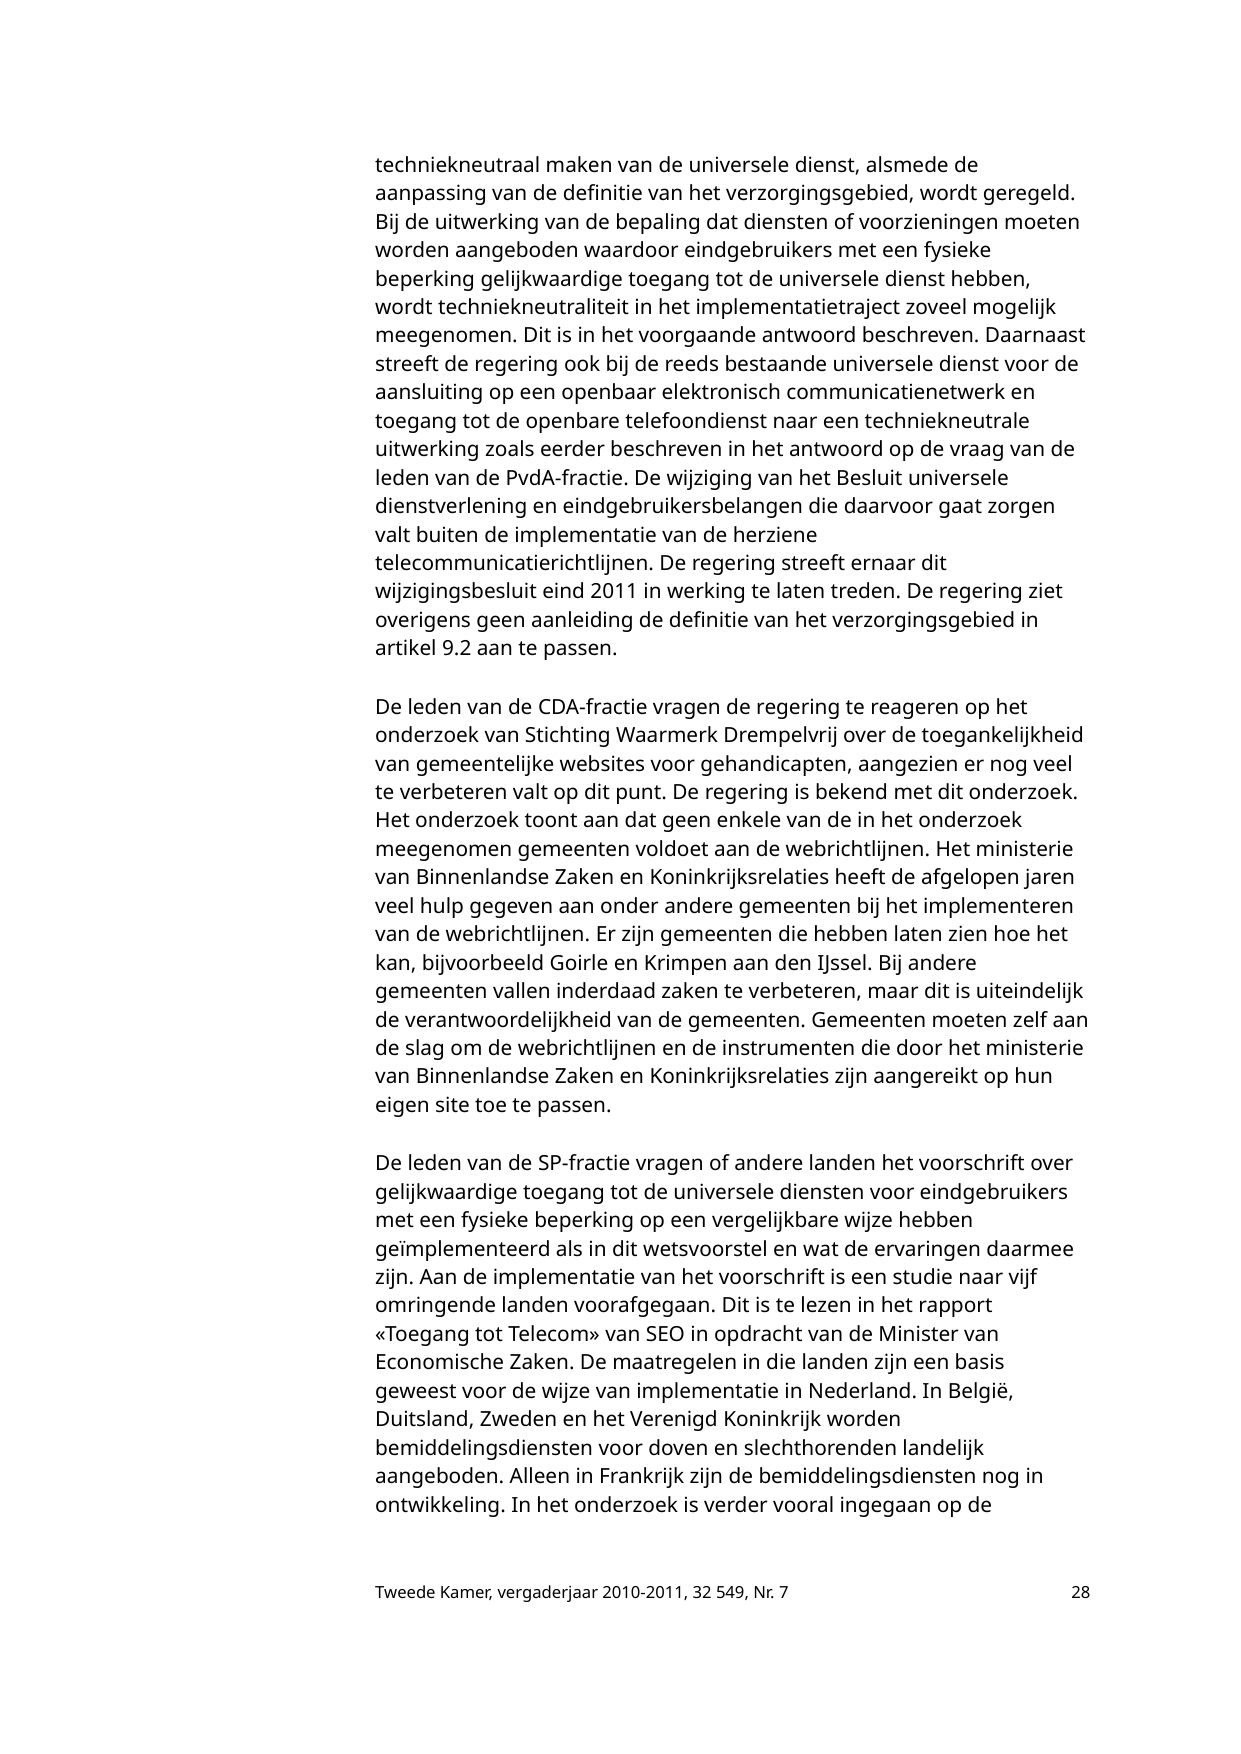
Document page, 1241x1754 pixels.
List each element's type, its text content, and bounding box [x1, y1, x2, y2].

text De leden van de CDA-fractie vragen de regering te reageren op het onderzoek van Stichting Waarmerk Drempelvrij over de toegankelijkheid van gemeentelijke websites voor gehandicapten, aangezien er nog veel te verbeteren valt op dit punt. De regering is bekend met dit onderzoek. Het onderzoek toont aan dat geen enkele van de in het onderzoek meegenomen gemeenten voldoet aan de webrichtlijnen. Het ministerie van Binnenlandse Zaken en Koninkrijksrelaties heeft de afgelopen jaren veel hulp gegeven aan onder andere gemeenten bij het implementeren van de webrichtlijnen. Er zijn gemeenten die hebben laten zien hoe het kan, bijvoorbeeld Goirle en Krimpen aan den IJssel. Bij andere gemeenten vallen inderdaad zaken te verbeteren, maar dit is uiteindelijk de verantwoordelijkheid van de gemeenten. Gemeenten moeten zelf aan de slag om de webrichtlijnen en de instrumenten die door het ministerie van Binnenlandse Zaken en Koninkrijksrelaties zijn aangereikt op hun eigen site toe te passen. [375, 692, 1090, 1118]
text techniekneutraal maken van de universele dienst, alsmede de aanpassing van de definitie van het verzorgingsgebied, wordt geregeld. Bij de uitwerking van de bepaling dat diensten of voorzieningen moeten worden aangeboden waardoor eindgebruikers met een fysieke beperking gelijkwaardige toegang tot de universele dienst hebben, wordt techniekneutraliteit in het implementatietraject zoveel mogelijk meegenomen. Dit is in het voorgaande antwoord beschreven. Daarnaast streeft de regering ook bij de reeds bestaande universele dienst voor de aansluiting op een openbaar elektronisch communicatienetwerk en toegang tot de openbare telefoondienst naar een techniekneutrale uitwerking zoals eerder beschreven in het antwoord op de vraag van de leden van de PvdA-fractie. De wijziging van het Besluit universele dienstverlening en eindgebruikersbelangen die daarvoor gaat zorgen valt buiten de implementatie van de herziene telecommunicatierichtlijnen. De regering streeft ernaar dit wijzigingsbesluit eind 2011 in werking te laten treden. De regering ziet overigens geen aanleiding de definitie van het verzorgingsgebied in artikel 9.2 aan te passen. [375, 150, 1090, 662]
text De leden van de SP-fractie vragen of andere landen het voorschrift over gelijkwaardige toegang tot de universele diensten voor eindgebruikers met een fysieke beperking op een vergelijkbare wijze hebben geïmplementeerd als in dit wetsvoorstel en wat de ervaringen daarmee zijn. Aan de implementatie van het voorschrift is een studie naar vijf omringende landen voorafgegaan. Dit is te lezen in het rapport «Toegang tot Telecom» van SEO in opdracht van de Minister van Economische Zaken. De maatregelen in die landen zijn een basis geweest voor de wijze van implementatie in Nederland. In België, Duitsland, Zweden en het Verenigd Koninkrijk worden bemiddelingsdiensten voor doven en slechthorenden landelijk aangeboden. Alleen in Frankrijk zijn de bemiddelingsdiensten nog in ontwikkeling. In het onderzoek is verder vooral ingegaan op de [375, 1148, 1090, 1518]
